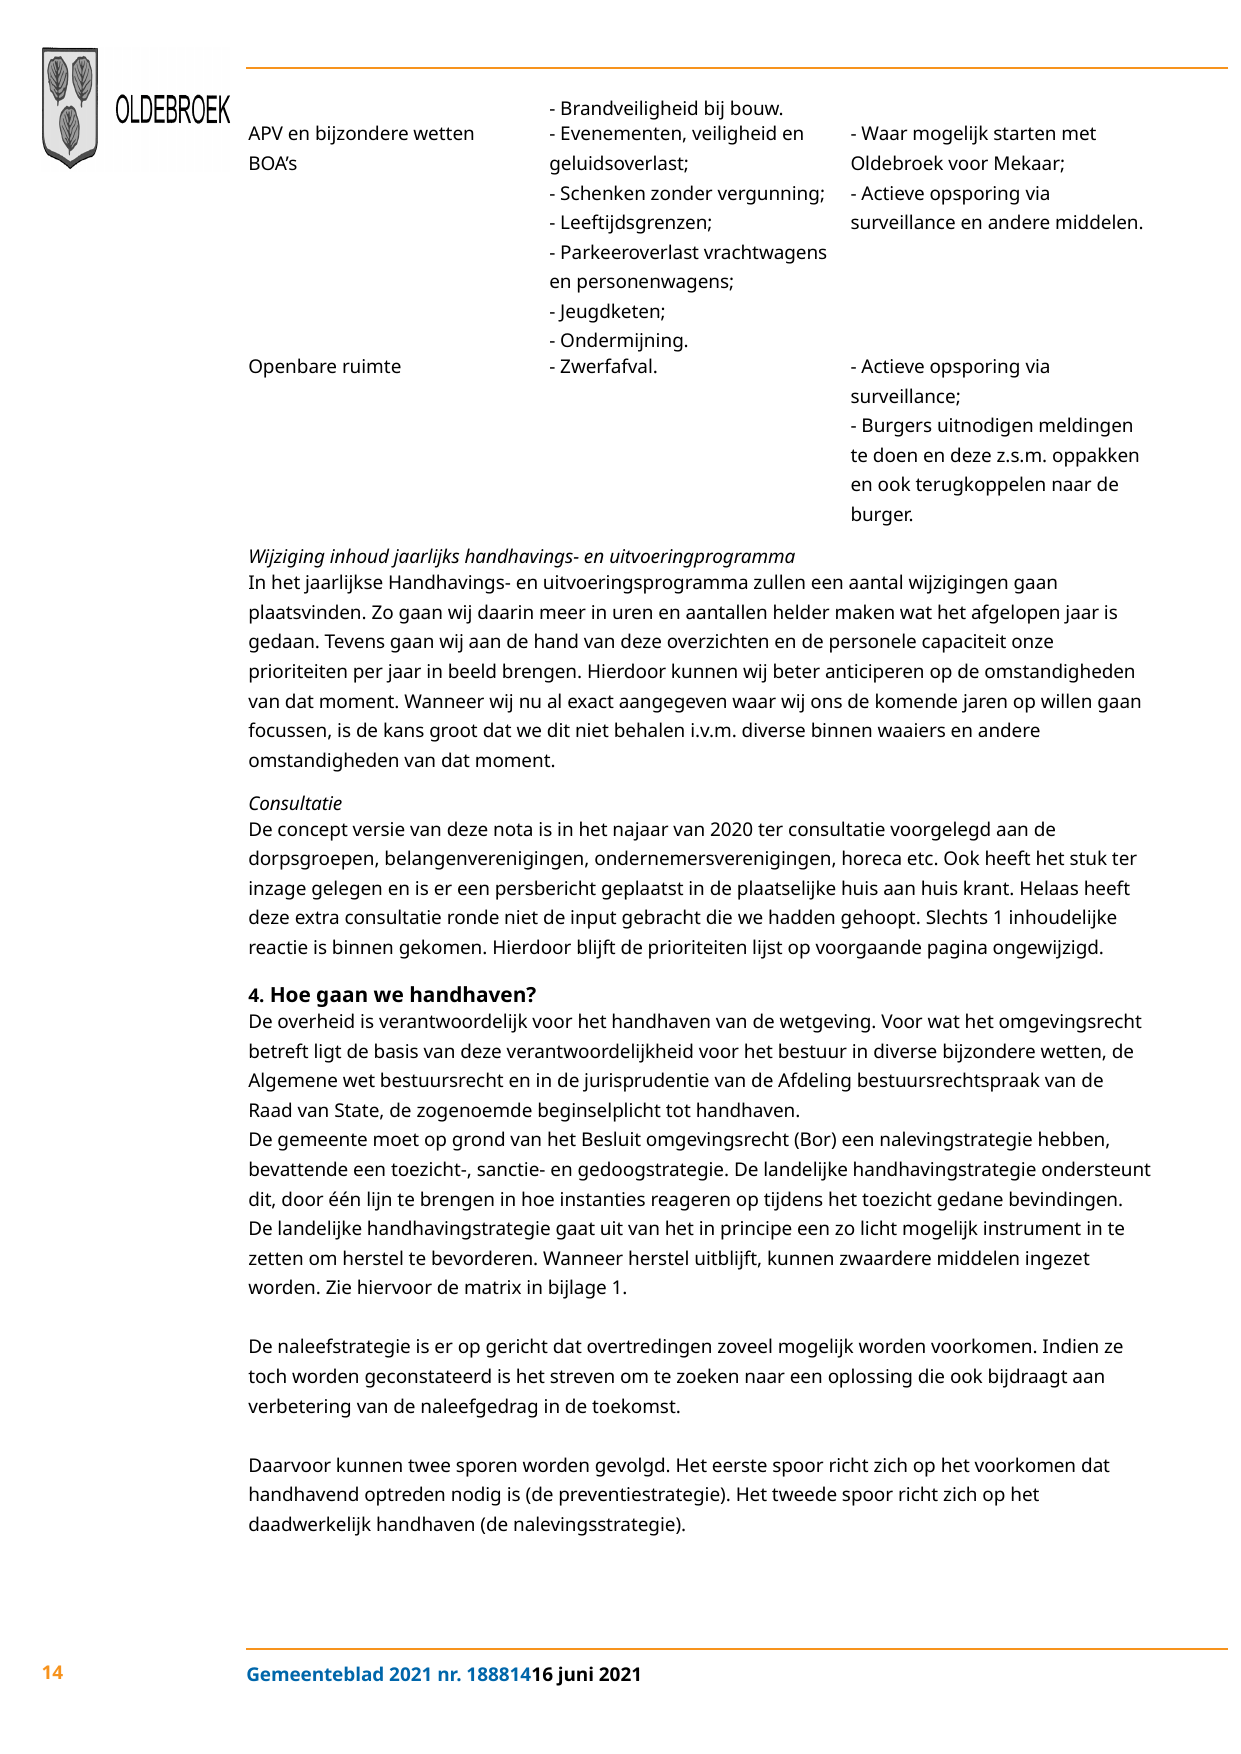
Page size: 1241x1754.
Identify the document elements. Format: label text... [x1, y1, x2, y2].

text Wijziging inhoud jaarlijks handhavings- en uitvoeringprogramma [248, 544, 1152, 569]
table_cell [850, 95, 1152, 121]
text Consultatie [248, 790, 1152, 816]
table_cell APV en bijzondere wetten BOA’s [248, 121, 549, 353]
text De concept versie van deze nota is in het najaar van 2020 ter consultatie voorgelegd aan de dorpsgroepen, belangenverenigingen, ondernemersverenigingen, horeca etc. Ook heeft het stuk ter inzage gelegen en is er een persbericht geplaatst in de plaatselijke huis aan huis krant. Helaas heeft deze extra consultatie ronde niet de input gebracht die we hadden gehoopt. Slechts 1 inhoudelijke reactie is binnen gekomen. Hierdoor blijft de prioriteiten lijst op voorgaande pagina ongewijzigd. [248, 816, 1152, 960]
table_cell - Evenementen, veiligheid en geluidsoverlast; - Schenken zonder vergunning; - Leeftijdsgrenzen; - Parkeeroverlast vrachtwagens en personenwagens; - Jeugdketen; - Ondermijning. [549, 121, 850, 353]
table_cell - Actieve opsporing via surveillance; - Burgers uitnodigen meldingen te doen en deze z.s.m. oppakken en ook terugkoppelen naar de burger. [850, 353, 1152, 527]
text De naleefstrategie is er op gericht dat overtredingen zoveel mogelijk worden voorkomen. Indien ze toch worden geconstateerd is het streven om te zoeken naar een oplossing die ook bijdraagt aan verbetering van de naleefgedrag in de toekomst. [248, 1334, 1152, 1418]
text In het jaarlijkse Handhavings- en uitvoeringsprogramma zullen een aantal wijzigingen gaan plaatsvinden. Zo gaan wij daarin meer in uren en aantallen helder maken wat het afgelopen jaar is gedaan. Tevens gaan wij aan de hand van deze overzichten en de personele capaciteit onze prioriteiten per jaar in beeld brengen. Hierdoor kunnen wij beter anticiperen op de omstandigheden van dat moment. Wanneer wij nu al exact aangegeven waar wij ons de komende jaren op willen gaan focussen, is de kans groot dat we dit niet behalen i.v.m. diverse binnen waaiers en andere omstandigheden van dat moment. [248, 569, 1152, 773]
text De gemeente moet op grond van het Besluit omgevingsrecht (Bor) een nalevingstrategie hebben, bevattende een toezicht-, sanctie- en gedoogstrategie. De landelijke handhavingstrategie ondersteunt dit, door één lijn te brengen in hoe instanties reageren op tijdens het toezicht gedane bevindingen. [248, 1127, 1152, 1211]
text De overheid is verantwoordelijk voor het handhaven van de wetgeving. Voor wat het omgevingsrecht betreft ligt de basis van deze verantwoordelijkheid voor het bestuur in diverse bijzondere wetten, de Algemene wet bestuursrecht en in de jurisprudentie van de Afdeling bestuursrechtspraak van de Raad van State, de zogenoemde beginselplicht tot handhaven. [248, 1008, 1152, 1123]
text 4. Hoe gaan we handhaven? [248, 980, 1152, 1008]
table_cell [248, 95, 549, 121]
table_cell - Zwerfafval. [549, 353, 850, 527]
picture [41, 47, 231, 172]
text De landelijke handhavingstrategie gaat uit van het in principe een zo licht mogelijk instrument in te zetten om herstel te bevorderen. Wanneer herstel uitblijft, kunnen zwaardere middelen ingezet worden. Zie hiervoor de matrix in bijlage 1. [248, 1215, 1152, 1300]
table_cell - Waar mogelijk starten met Oldebroek voor Mekaar; - Actieve opsporing via surveillance en andere middelen. [850, 121, 1152, 353]
table_cell Openbare ruimte [248, 353, 549, 527]
table_cell - Brandveiligheid bij bouw. [549, 95, 850, 121]
text Daarvoor kunnen twee sporen worden gevolgd. Het eerste spoor richt zich op het voorkomen dat handhavend optreden nodig is (de preventiestrategie). Het tweede spoor richt zich op het daadwerkelijk handhaven (de nalevingsstrategie). [248, 1452, 1152, 1537]
